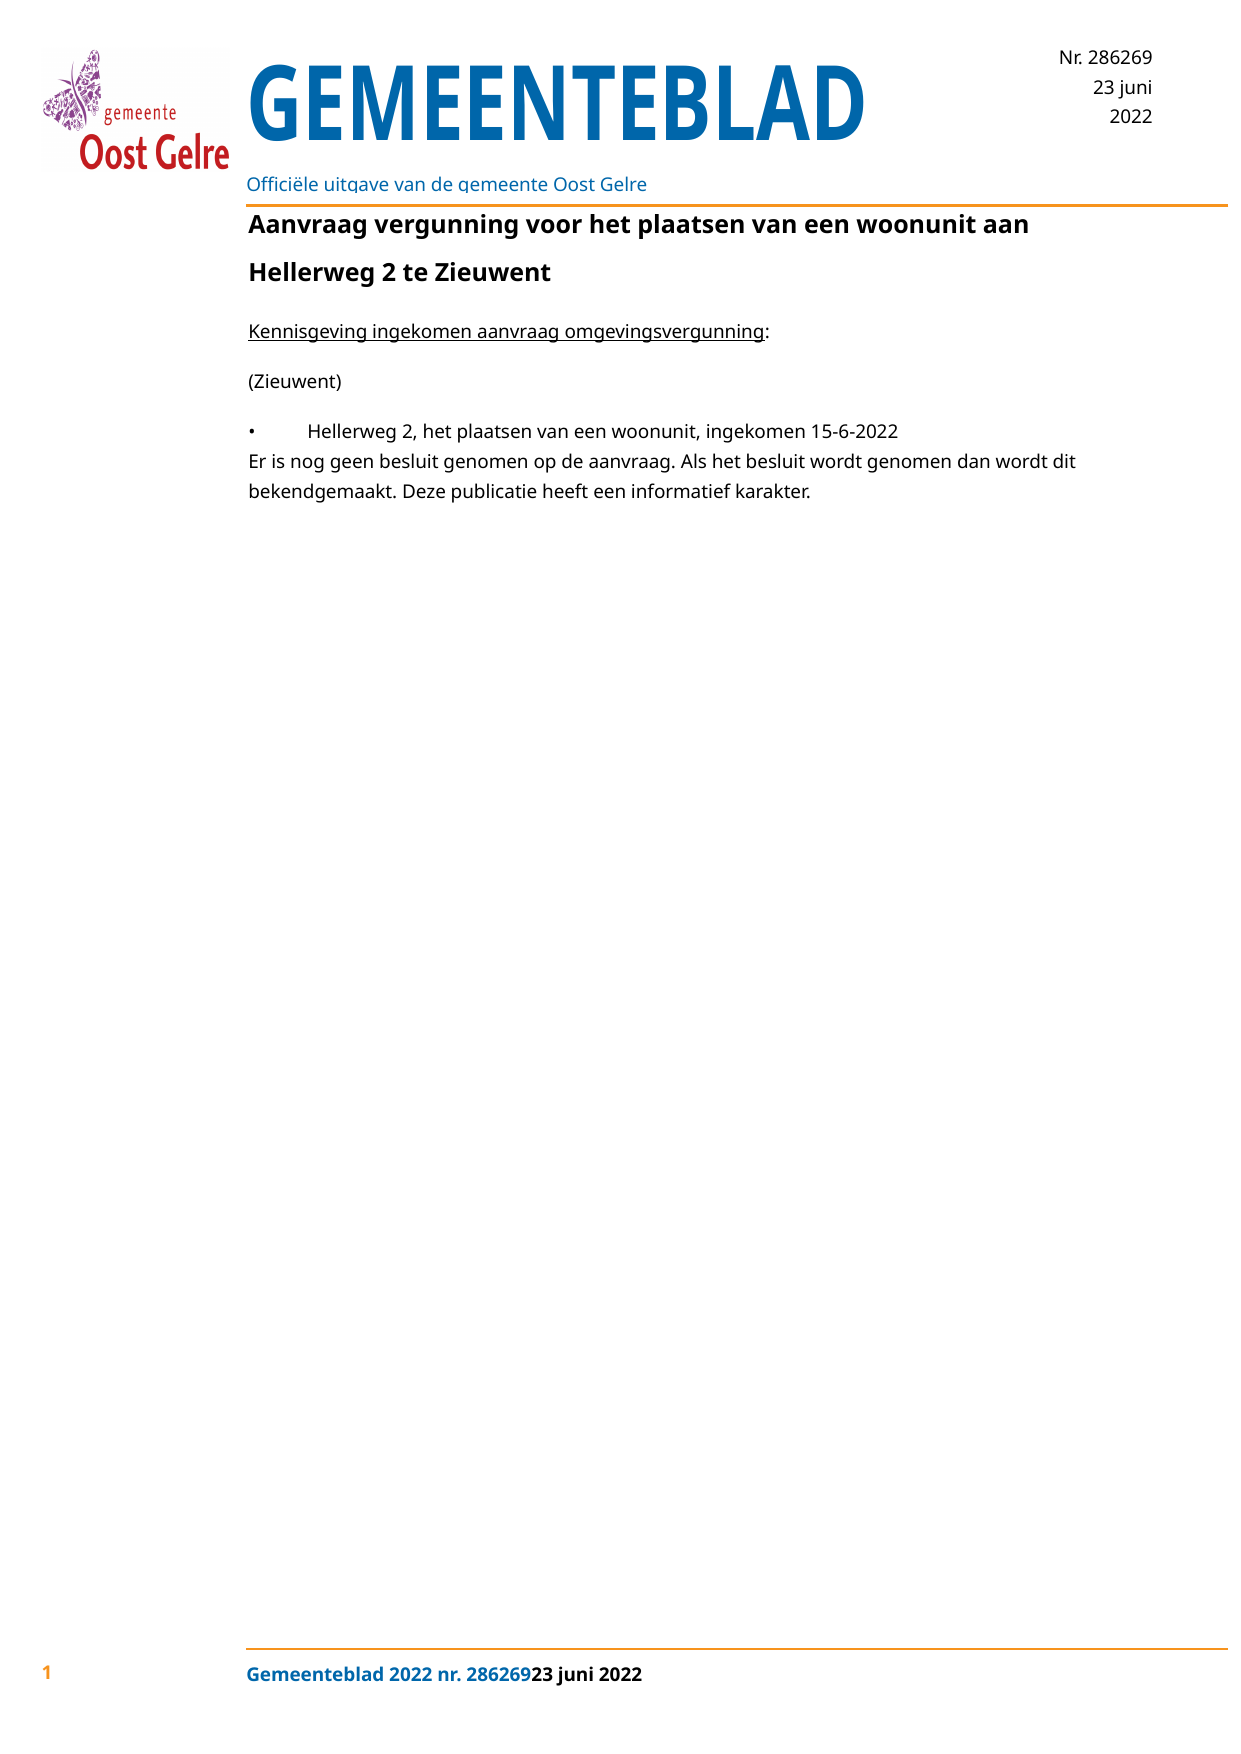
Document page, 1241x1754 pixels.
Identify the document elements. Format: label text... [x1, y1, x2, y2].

text Er is nog geen besluit genomen op de aanvraag. Als het besluit wordt genomen dan wordt dit bekendgemaakt. Deze publicatie heeft een informatief karakter. [248, 448, 1152, 504]
list Hellerweg 2, het plaatsen van een woonunit, ingekomen 15-6-2022 [248, 419, 1152, 444]
text Kennisgeving ingekomen aanvraag omgevingsvergunning: [248, 318, 1152, 344]
text Aanvraag vergunning voor het plaatsen van een woonunit aan Hellerweg 2 te Zieuwent [248, 207, 1152, 288]
picture [41, 47, 231, 172]
text (Zieuwent) [248, 368, 1152, 394]
